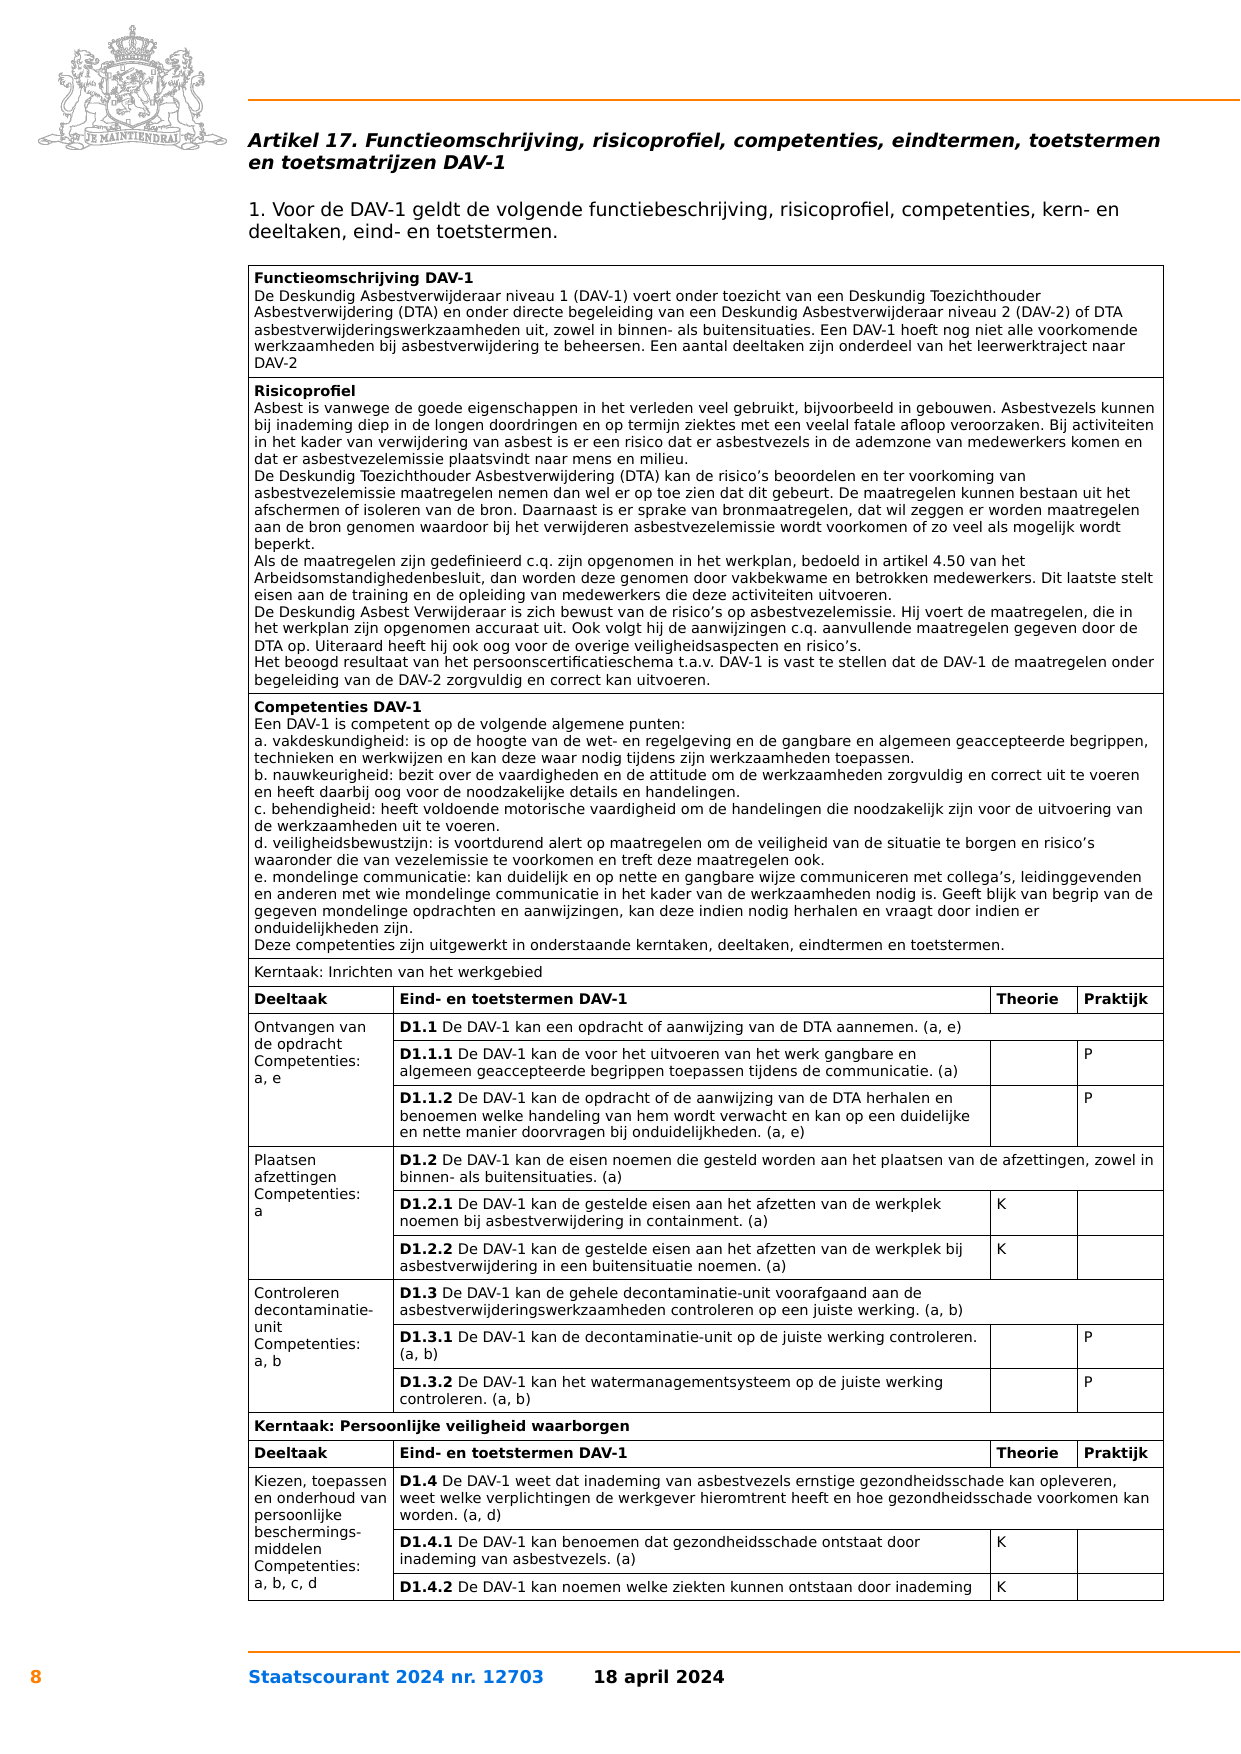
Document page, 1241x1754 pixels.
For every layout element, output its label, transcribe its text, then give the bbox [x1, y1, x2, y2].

table_cell P [1078, 1325, 1163, 1368]
table_cell K [991, 1191, 1077, 1235]
table_cell P [1078, 1086, 1163, 1146]
table_cell [1078, 1574, 1163, 1600]
table_cell [991, 1041, 1077, 1085]
table_cell Competenties DAV-1 Een DAV-1 is competent op de volgende algemene punten: a. vakdeskundigheid: is op de hoogte van de wet- en regelgeving en de gangbare en algemeen geaccepteerde begrippen, technieken en werkwijzen en kan deze waar nodig tijdens zijn werkzaamheden toepassen. b. nauwkeurigheid: bezit over de vaardigheden en de attitude om de werkzaamheden zorgvuldig en correct uit te voeren en heeft daarbij oog voor de noodzakelijke details en handelingen. c. behendigheid: heeft voldoende motorische vaardigheid om de handelingen die noodzakelijk zijn voor de uitvoering van de werkzaamheden uit te voeren. d. veiligheidsbewustzijn: is voortdurend alert op maatregelen om de veiligheid van de situatie te borgen en risico’s waaronder die van vezelemissie te voorkomen en treft deze maatregelen ook. e. mondelinge communicatie: kan duidelijk en op nette en gangbare wijze communiceren met collega’s, leidinggevenden en anderen met wie mondelinge communicatie in het kader van de werkzaamheden nodig is. Geeft blijk van begrip van de gegeven mondelinge opdrachten en aanwijzingen, kan deze indien nodig herhalen en vraagt door indien er onduidelijkheden zijn. Deze competenties zijn uitgewerkt in onderstaande kerntaken, deeltaken, eindtermen en toetstermen. [249, 694, 1163, 958]
table_cell Kerntaak: Inrichten van het werkgebied [249, 959, 1163, 986]
table_cell Eind- en toetstermen DAV-1 [394, 987, 990, 1013]
table_cell [1078, 1530, 1163, 1573]
table_cell D1.3.2 De DAV-1 kan het watermanagementsysteem op de juiste werking controleren. (a, b) [394, 1369, 990, 1412]
table_cell Ontvangen van de opdracht Competenties: a, e [249, 1014, 393, 1146]
table_cell D1.4.2 De DAV-1 kan noemen welke ziekten kunnen ontstaan door inademing [394, 1574, 990, 1600]
table_cell Deeltaak [249, 1441, 393, 1467]
table_cell Deeltaak [249, 987, 393, 1013]
table_cell Kiezen, toepassen en onderhoud van persoonlijke beschermings- middelen Competenties: a, b, c, d [249, 1468, 393, 1600]
table_cell P [1078, 1369, 1163, 1412]
table_cell Plaatsen afzettingen Competenties: a [249, 1147, 393, 1279]
table_cell P [1078, 1041, 1163, 1085]
table_cell Praktijk [1078, 1441, 1163, 1467]
table_cell D1.4.1 De DAV-1 kan benoemen dat gezondheidsschade ontstaat door inademing van asbestvezels. (a) [394, 1530, 990, 1573]
table_header Functieomschrijving DAV-1 De Deskundig Asbestverwijderaar niveau 1 (DAV-1) voert onder toezicht van een Deskundig Toezichthouder Asbestverwijdering (DTA) en onder directe begeleiding van een Deskundig Asbestverwijderaar niveau 2 (DAV-2) of DTA asbestverwijderingswerkzaamheden uit, zowel in binnen- als buitensituaties. Een DAV-1 hoeft nog niet alle voorkomende werkzaamheden bij asbestverwijdering te beheersen. Een aantal deeltaken zijn onderdeel van het leerwerktraject naar DAV-2 [249, 266, 1163, 377]
table_cell Theorie [991, 987, 1077, 1013]
table_cell [1078, 1191, 1163, 1235]
table_cell Risicoprofiel Asbest is vanwege de goede eigenschappen in het verleden veel gebruikt, bijvoorbeeld in gebouwen. Asbestvezels kunnen bij inademing diep in de longen doordringen en op termijn ziektes met een veelal fatale afloop veroorzaken. Bij activiteiten in het kader van verwijdering van asbest is er een risico dat er asbestvezels in de ademzone van medewerkers komen en dat er asbestvezelemissie plaatsvindt naar mens en milieu. De Deskundig Toezichthouder Asbestverwijdering (DTA) kan de risico’s beoordelen en ter voorkoming van asbestvezelemissie maatregelen nemen dan wel er op toe zien dat dit gebeurt. De maatregelen kunnen bestaan uit het afschermen of isoleren van de bron. Daarnaast is er sprake van bronmaatregelen, dat wil zeggen er worden maatregelen aan de bron genomen waardoor bij het verwijderen asbestvezelemissie wordt voorkomen of zo veel als mogelijk wordt beperkt. Als de maatregelen zijn gedefinieerd c.q. zijn opgenomen in het werkplan, bedoeld in artikel 4.50 van het Arbeidsomstandighedenbesluit, dan worden deze genomen door vakbekwame en betrokken medewerkers. Dit laatste stelt eisen aan de training en de opleiding van medewerkers die deze activiteiten uitvoeren. De Deskundig Asbest Verwijderaar is zich bewust van de risico’s op asbestvezelemissie. Hij voert de maatregelen, die in het werkplan zijn opgenomen accuraat uit. Ook volgt hij de aanwijzingen c.q. aanvullende maatregelen gegeven door de DTA op. Uiteraard heeft hij ook oog voor de overige veiligheidsaspecten en risico’s. Het beoogd resultaat van het persoonscertificatieschema t.a.v. DAV-1 is vast te stellen dat de DAV-1 de maatregelen onder begeleiding van de DAV-2 zorgvuldig en correct kan uitvoeren. [249, 378, 1163, 693]
table_cell D1.1.2 De DAV-1 kan de opdracht of de aanwijzing van de DTA herhalen en benoemen welke handeling van hem wordt verwacht en kan op een duidelijke en nette manier doorvragen bij onduidelijkheden. (a, e) [394, 1086, 990, 1146]
table_cell [991, 1369, 1077, 1412]
picture [38, 25, 227, 150]
table_cell K [991, 1236, 1077, 1279]
table_cell [1078, 1236, 1163, 1279]
subtitle Artikel 17. Functieomschrijving, risicoprofiel, competenties, eindtermen, toetstermen en toetsmatrijzen DAV-1 [248, 130, 1163, 174]
table_cell D1.2 De DAV-1 kan de eisen noemen die gesteld worden aan het plaatsen van de afzettingen, zowel in binnen- als buitensituaties. (a) [394, 1147, 1163, 1190]
table_cell Eind- en toetstermen DAV-1 [394, 1441, 990, 1467]
table_cell [991, 1325, 1077, 1368]
table_cell Praktijk [1078, 987, 1163, 1013]
table_cell D1.4 De DAV-1 weet dat inademing van asbestvezels ernstige gezondheidsschade kan opleveren, weet welke verplichtingen de werkgever hieromtrent heeft en hoe gezondheidsschade voorkomen kan worden. (a, d) [394, 1468, 1163, 1528]
table_cell D1.1.1 De DAV-1 kan de voor het uitvoeren van het werk gangbare en algemeen geaccepteerde begrippen toepassen tijdens de communicatie. (a) [394, 1041, 990, 1085]
table_cell K [991, 1530, 1077, 1573]
table_cell [991, 1086, 1077, 1146]
table_cell D1.1 De DAV-1 kan een opdracht of aanwijzing van de DTA aannemen. (a, e) [394, 1014, 1163, 1040]
text 1. Voor de DAV-1 geldt de volgende functiebeschrijving, risicoprofiel, competenties, kern- en deeltaken, eind- en toetstermen. [248, 199, 1163, 243]
table_cell D1.2.1 De DAV-1 kan de gestelde eisen aan het afzetten van de werkplek noemen bij asbestverwijdering in containment. (a) [394, 1191, 990, 1235]
table_cell Theorie [991, 1441, 1077, 1467]
table_cell Controleren decontaminatie- unit Competenties: a, b [249, 1280, 393, 1412]
table_cell D1.3 De DAV-1 kan de gehele decontaminatie-unit voorafgaand aan de asbestverwijderingswerkzaamheden controleren op een juiste werking. (a, b) [394, 1280, 1163, 1323]
table_cell K [991, 1574, 1077, 1600]
table_cell D1.2.2 De DAV-1 kan de gestelde eisen aan het afzetten van de werkplek bij asbestverwijdering in een buitensituatie noemen. (a) [394, 1236, 990, 1279]
table_cell D1.3.1 De DAV-1 kan de decontaminatie-unit op de juiste werking controleren. (a, b) [394, 1325, 990, 1368]
table_cell Kerntaak: Persoonlijke veiligheid waarborgen [249, 1413, 1163, 1440]
